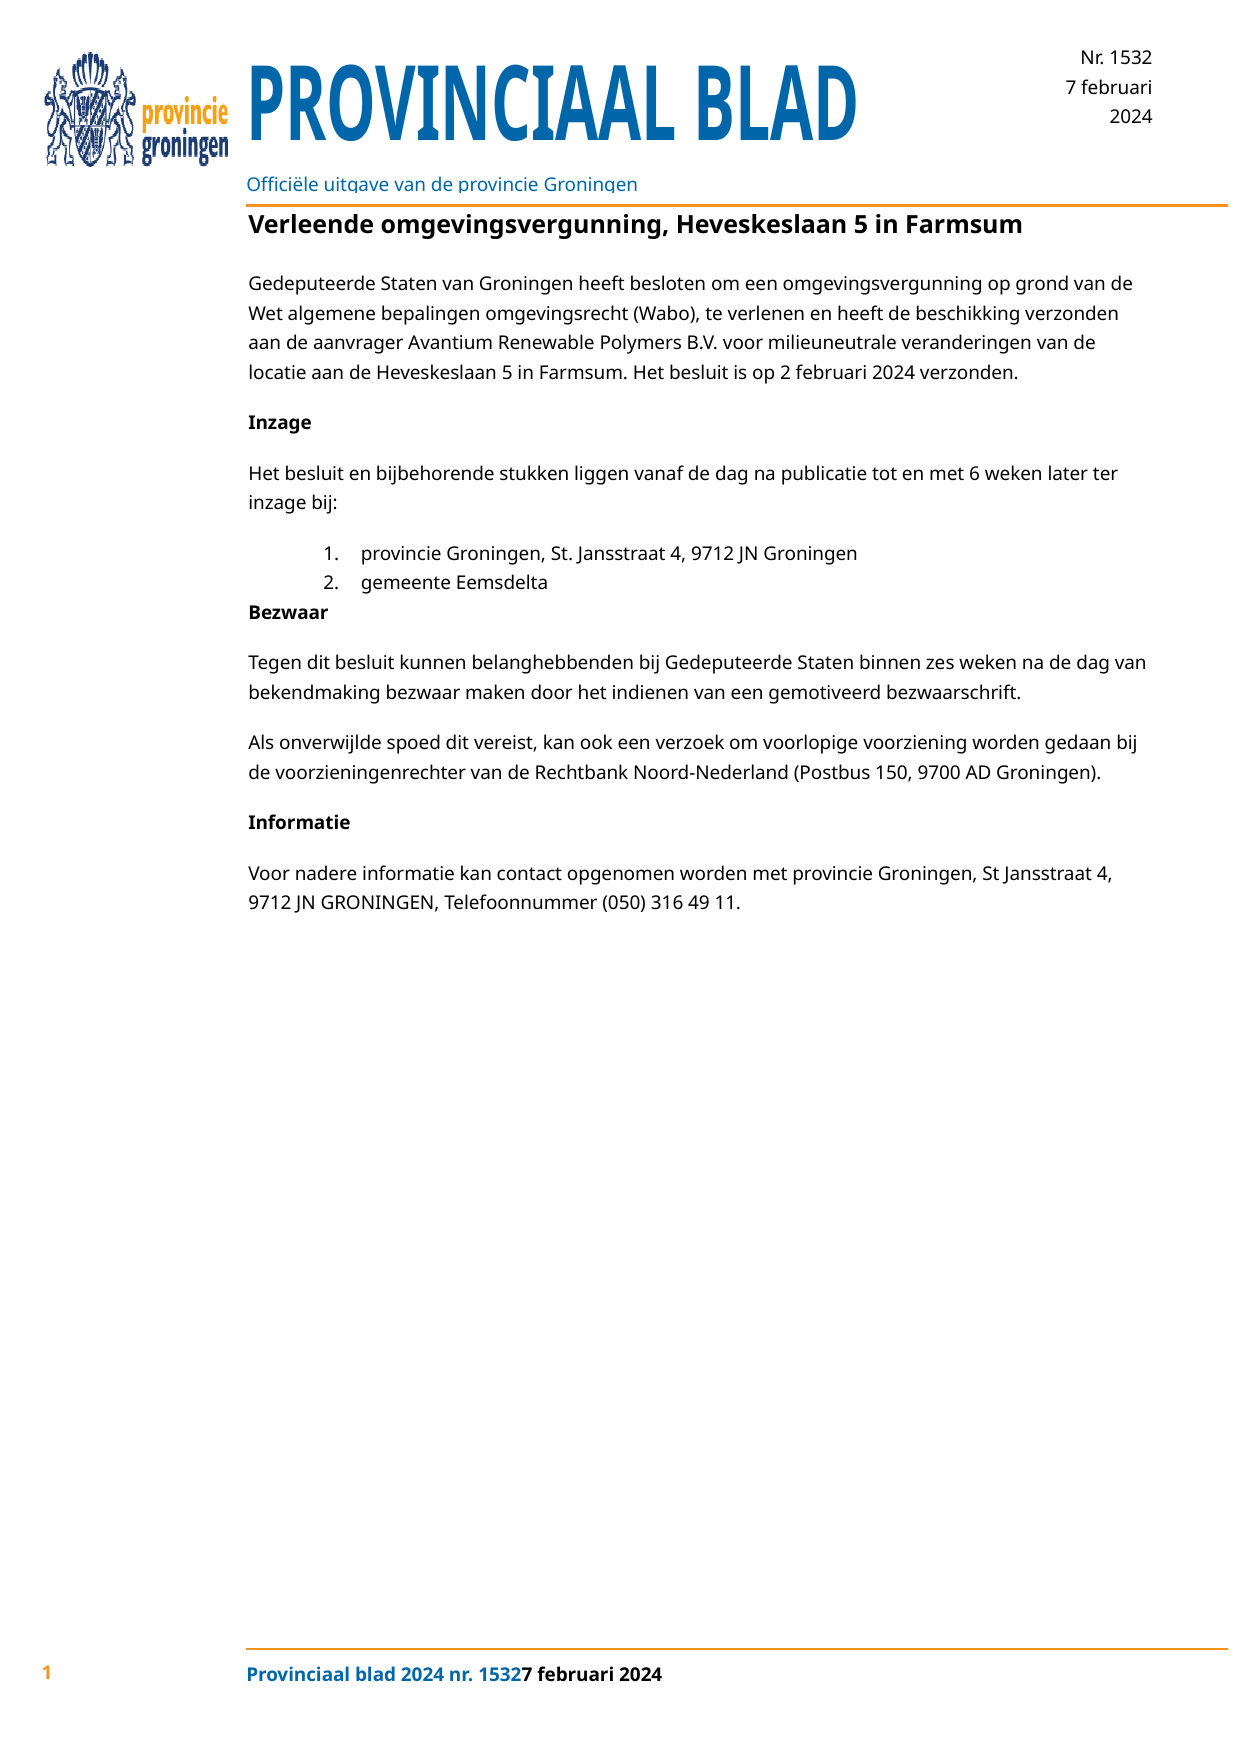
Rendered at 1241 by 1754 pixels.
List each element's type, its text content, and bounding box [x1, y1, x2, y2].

text Tegen dit besluit kunnen belanghebbenden bij Gedeputeerde Staten binnen zes weken na de dag van bekendmaking bezwaar maken door het indienen van een gemotiveerd bezwaarschrift. [248, 649, 1152, 705]
text Informatie [248, 809, 1152, 835]
text Verleende omgevingsvergunning, Heveskeslaan 5 in Farmsum [248, 207, 1152, 241]
text Het besluit en bijbehorende stukken liggen vanaf de dag na publicatie tot en met 6 weken later ter inzage bij: [248, 460, 1152, 515]
text Bezwaar [248, 599, 1152, 625]
text Voor nadere informatie kan contact opgenomen worden met provincie Groningen, St Jansstraat 4, 9712 JN GRONINGEN, Telefoonnummer (050) 316 49 11. [248, 860, 1152, 915]
list gemeente Eemsdelta [323, 569, 1152, 595]
text Als onverwijlde spoed dit vereist, kan ook een verzoek om voorlopige voorziening worden gedaan bij de voorzieningenrechter van de Rechtbank Noord-Nederland (Postbus 150, 9700 AD Groningen). [248, 729, 1152, 785]
text Inzage [248, 409, 1152, 435]
list provincie Groningen, St. Jansstraat 4, 9712 JN Groningen [323, 540, 1152, 566]
picture [41, 47, 231, 172]
text Gedeputeerde Staten van Groningen heeft besloten om een omgevingsvergunning op grond van de Wet algemene bepalingen omgevingsrecht (Wabo), te verlenen en heeft de beschikking verzonden aan de aanvrager Avantium Renewable Polymers B.V. voor milieuneutrale veranderingen van de locatie aan de Heveskeslaan 5 in Farmsum. Het besluit is op 2 februari 2024 verzonden. [248, 270, 1152, 385]
